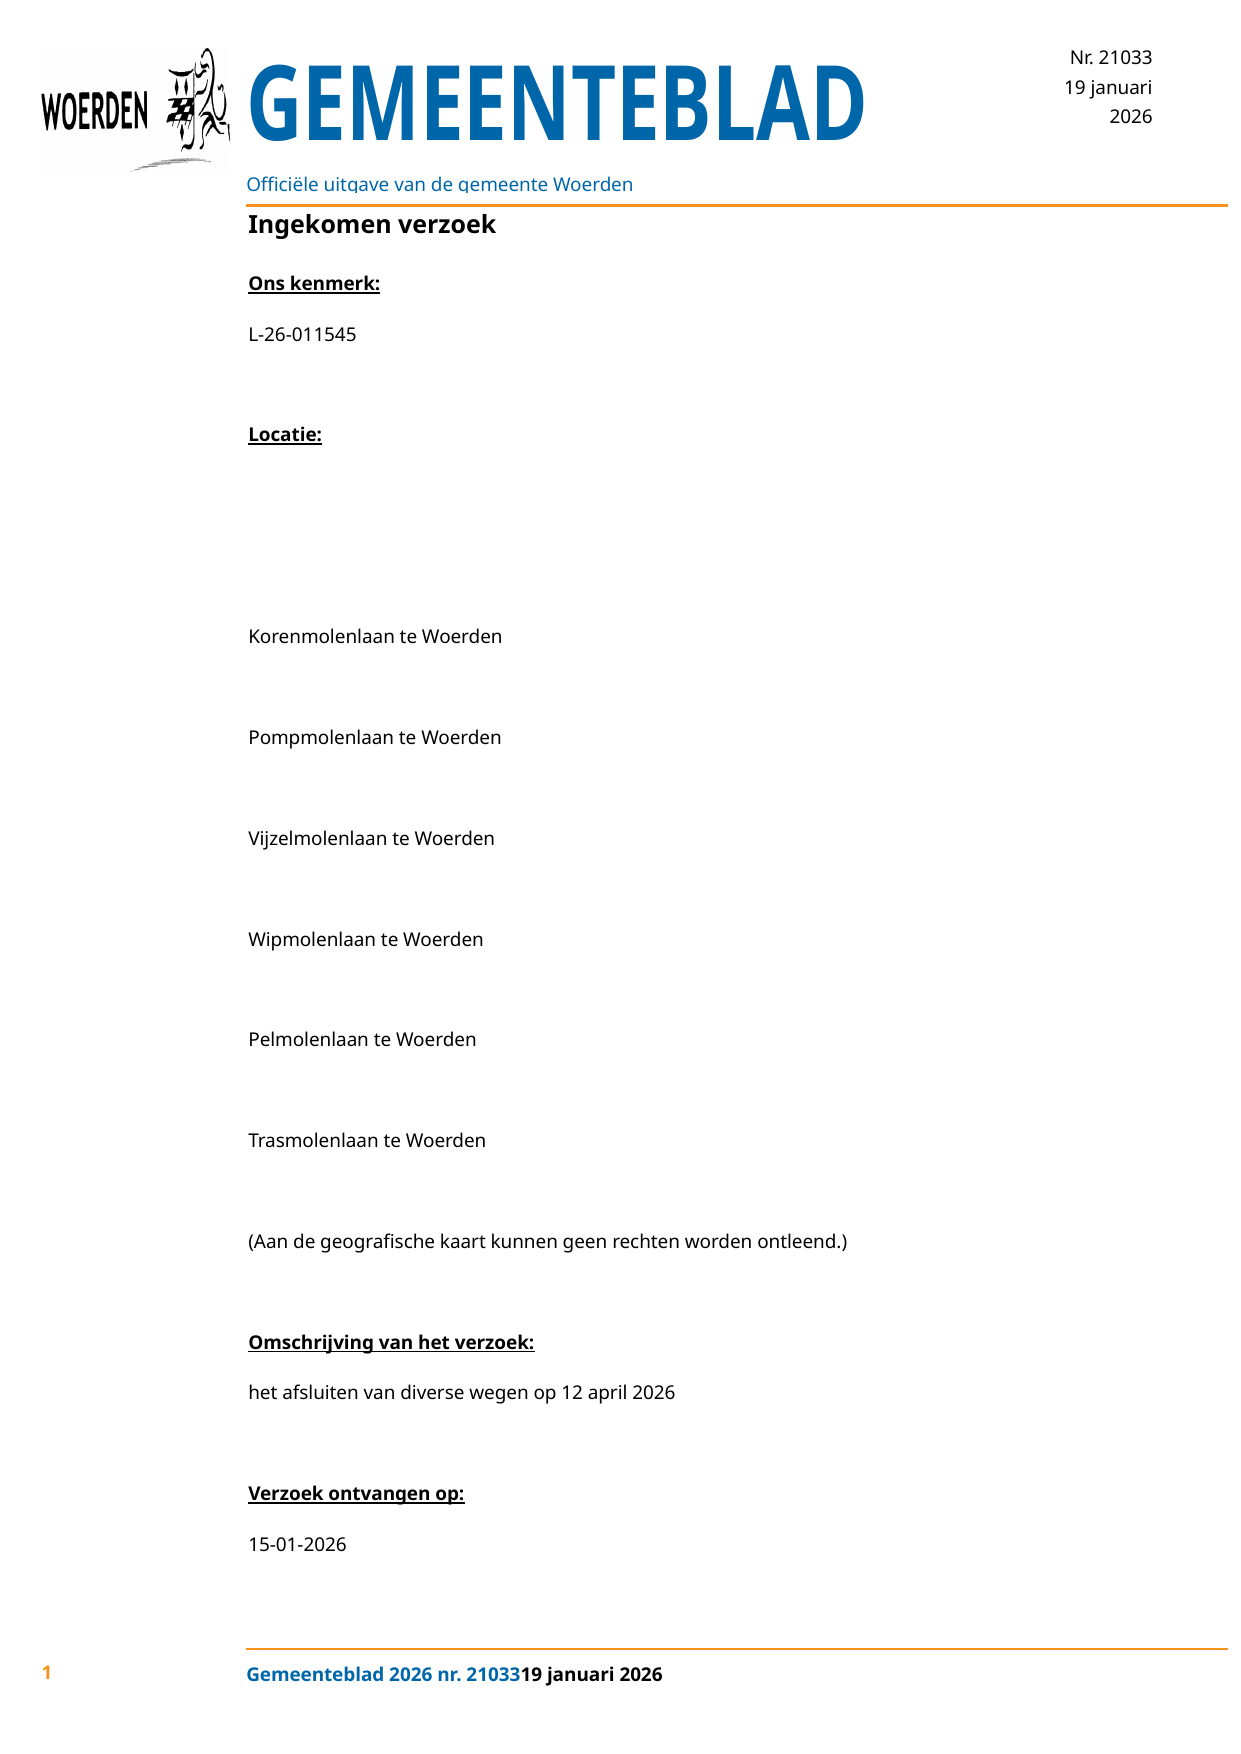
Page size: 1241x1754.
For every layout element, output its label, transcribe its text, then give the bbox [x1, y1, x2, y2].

text Korenmolenlaan te Woerden [248, 623, 1152, 649]
text (Aan de geografische kaart kunnen geen rechten worden ontleend.) [248, 1228, 1152, 1254]
text Trasmolenlaan te Woerden [248, 1127, 1152, 1153]
text het afsluiten van diverse wegen op 12 april 2026 [248, 1379, 1152, 1405]
text Verzoek ontvangen op: [248, 1480, 1152, 1506]
text Ingekomen verzoek [248, 207, 1152, 241]
text Vijzelmolenlaan te Woerden [248, 825, 1152, 851]
text Wipmolenlaan te Woerden [248, 926, 1152, 951]
picture [41, 47, 231, 172]
text Pelmolenlaan te Woerden [248, 1027, 1152, 1052]
text Ons kenmerk: [248, 270, 1152, 296]
text Pompmolenlaan te Woerden [248, 724, 1152, 750]
text Locatie: [248, 422, 1152, 447]
text L-26-011545 [248, 321, 1152, 346]
text 15-01-2026 [248, 1531, 1152, 1556]
text Omschrijving van het verzoek: [248, 1329, 1152, 1355]
